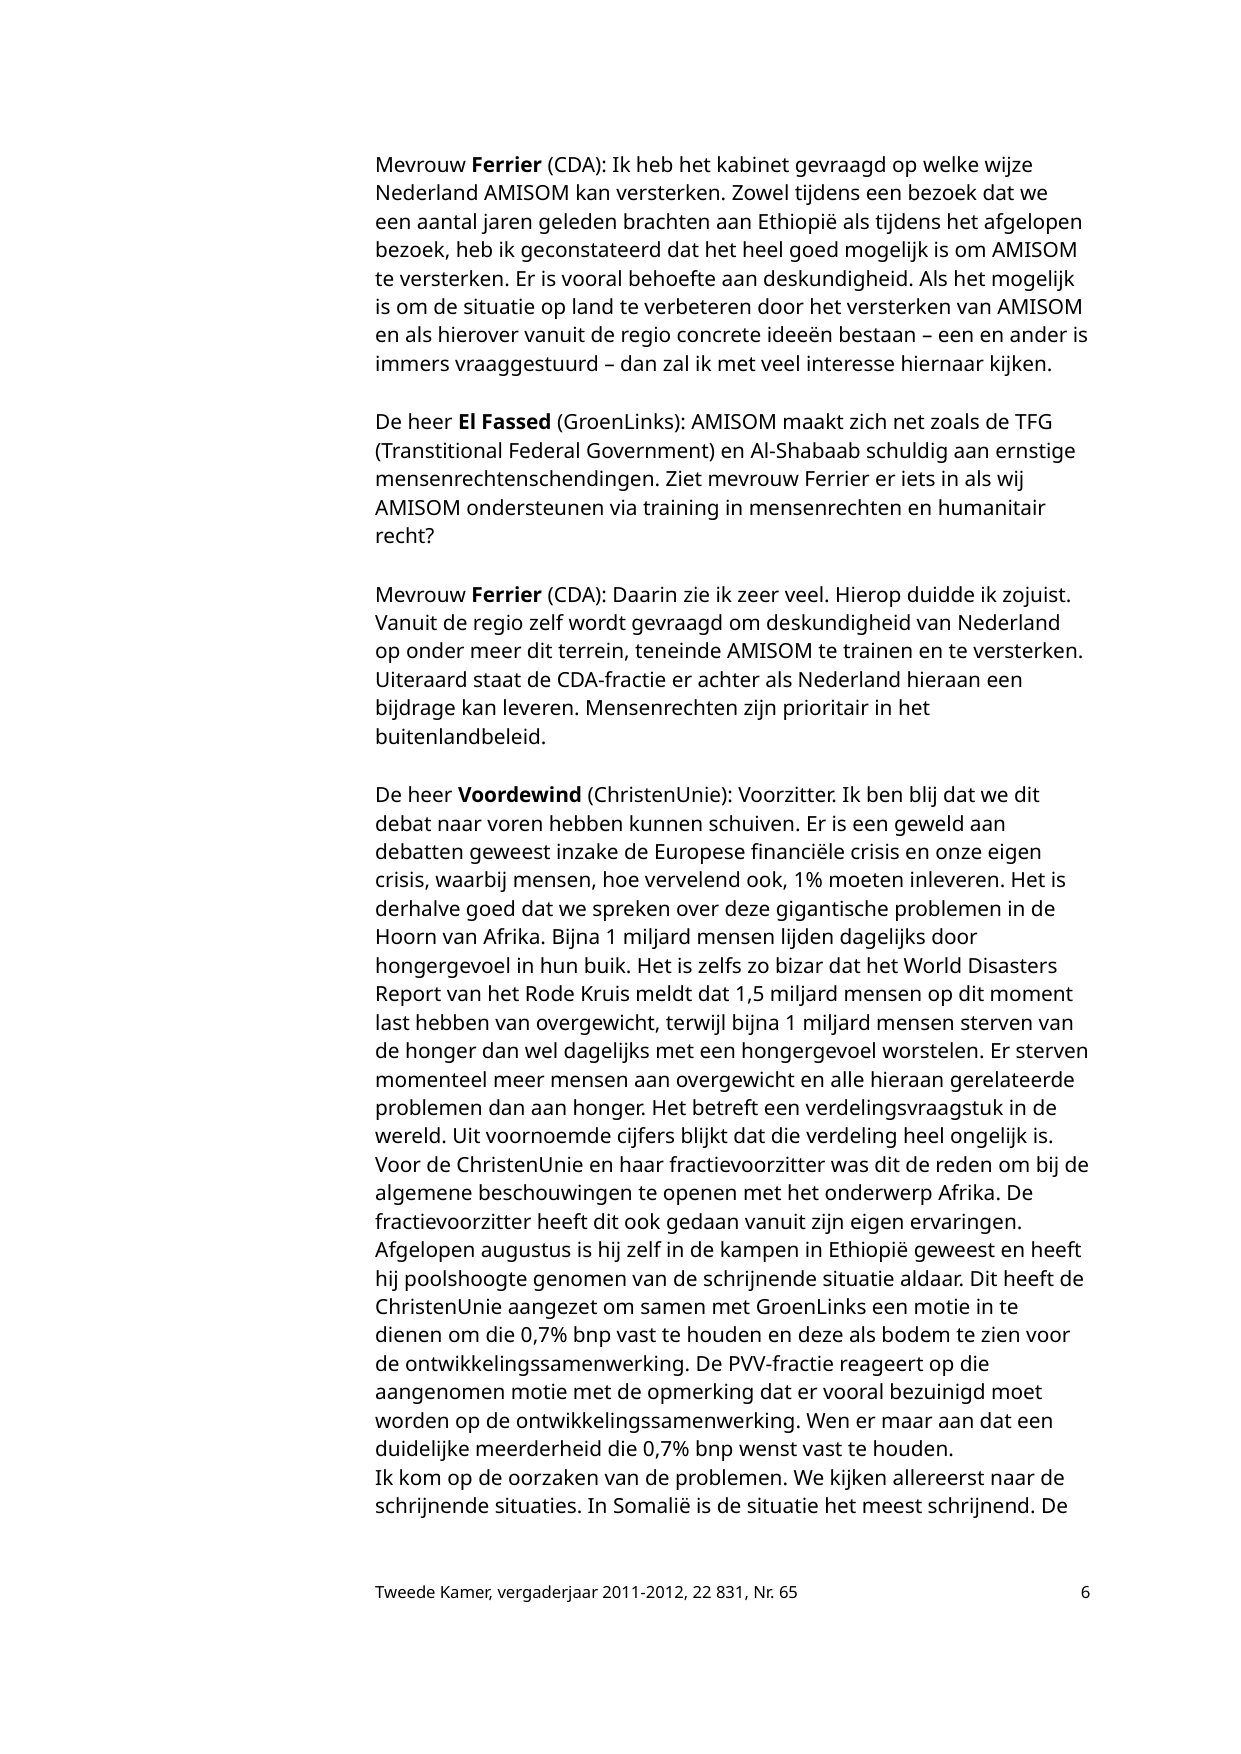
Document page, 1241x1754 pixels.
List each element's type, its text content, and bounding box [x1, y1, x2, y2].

text Ik kom op de oorzaken van de problemen. We kijken allereerst naar de schrijnende situaties. In Somalië is de situatie het meest schrijnend. De [375, 1463, 1090, 1520]
text Mevrouw Ferrier (CDA): Ik heb het kabinet gevraagd op welke wijze Nederland AMISOM kan versterken. Zowel tijdens een bezoek dat we een aantal jaren geleden brachten aan Ethiopië als tijdens het afgelopen bezoek, heb ik geconstateerd dat het heel goed mogelijk is om AMISOM te versterken. Er is vooral behoefte aan deskundigheid. Als het mogelijk is om de situatie op land te verbeteren door het versterken van AMISOM en als hierover vanuit de regio concrete ideeën bestaan – een en ander is immers vraaggestuurd – dan zal ik met veel interesse hiernaar kijken. [375, 150, 1090, 377]
text De heer Voordewind (ChristenUnie): Voorzitter. Ik ben blij dat we dit debat naar voren hebben kunnen schuiven. Er is een geweld aan debatten geweest inzake de Europese financiële crisis en onze eigen crisis, waarbij mensen, hoe vervelend ook, 1% moeten inleveren. Het is derhalve goed dat we spreken over deze gigantische problemen in de Hoorn van Afrika. Bijna 1 miljard mensen lijden dagelijks door hongergevoel in hun buik. Het is zelfs zo bizar dat het World Disasters Report van het Rode Kruis meldt dat 1,5 miljard mensen op dit moment last hebben van overgewicht, terwijl bijna 1 miljard mensen sterven van de honger dan wel dagelijks met een hongergevoel worstelen. Er sterven momenteel meer mensen aan overgewicht en alle hieraan gerelateerde problemen dan aan honger. Het betreft een verdelingsvraagstuk in de wereld. Uit voornoemde cijfers blijkt dat die verdeling heel ongelijk is. Voor de ChristenUnie en haar fractievoorzitter was dit de reden om bij de algemene beschouwingen te openen met het onderwerp Afrika. De fractievoorzitter heeft dit ook gedaan vanuit zijn eigen ervaringen. Afgelopen augustus is hij zelf in de kampen in Ethiopië geweest en heeft hij poolshoogte genomen van de schrijnende situatie aldaar. Dit heeft de ChristenUnie aangezet om samen met GroenLinks een motie in te dienen om die 0,7% bnp vast te houden en deze als bodem te zien voor de ontwikkelingssamenwerking. De PVV-fractie reageert op die aangenomen motie met de opmerking dat er vooral bezuinigd moet worden op de ontwikkelingssamenwerking. Wen er maar aan dat een duidelijke meerderheid die 0,7% bnp wenst vast te houden. [375, 780, 1090, 1463]
text De heer El Fassed (GroenLinks): AMISOM maakt zich net zoals de TFG (Transtitional Federal Government) en Al-Shabaab schuldig aan ernstige mensenrechtenschendingen. Ziet mevrouw Ferrier er iets in als wij AMISOM ondersteunen via training in mensenrechten en humanitair recht? [375, 407, 1090, 550]
text Mevrouw Ferrier (CDA): Daarin zie ik zeer veel. Hierop duidde ik zojuist. Vanuit de regio zelf wordt gevraagd om deskundigheid van Nederland op onder meer dit terrein, teneinde AMISOM te trainen en te versterken. Uiteraard staat de CDA-fractie er achter als Nederland hieraan een bijdrage kan leveren. Mensenrechten zijn prioritair in het buitenlandbeleid. [375, 580, 1090, 750]
